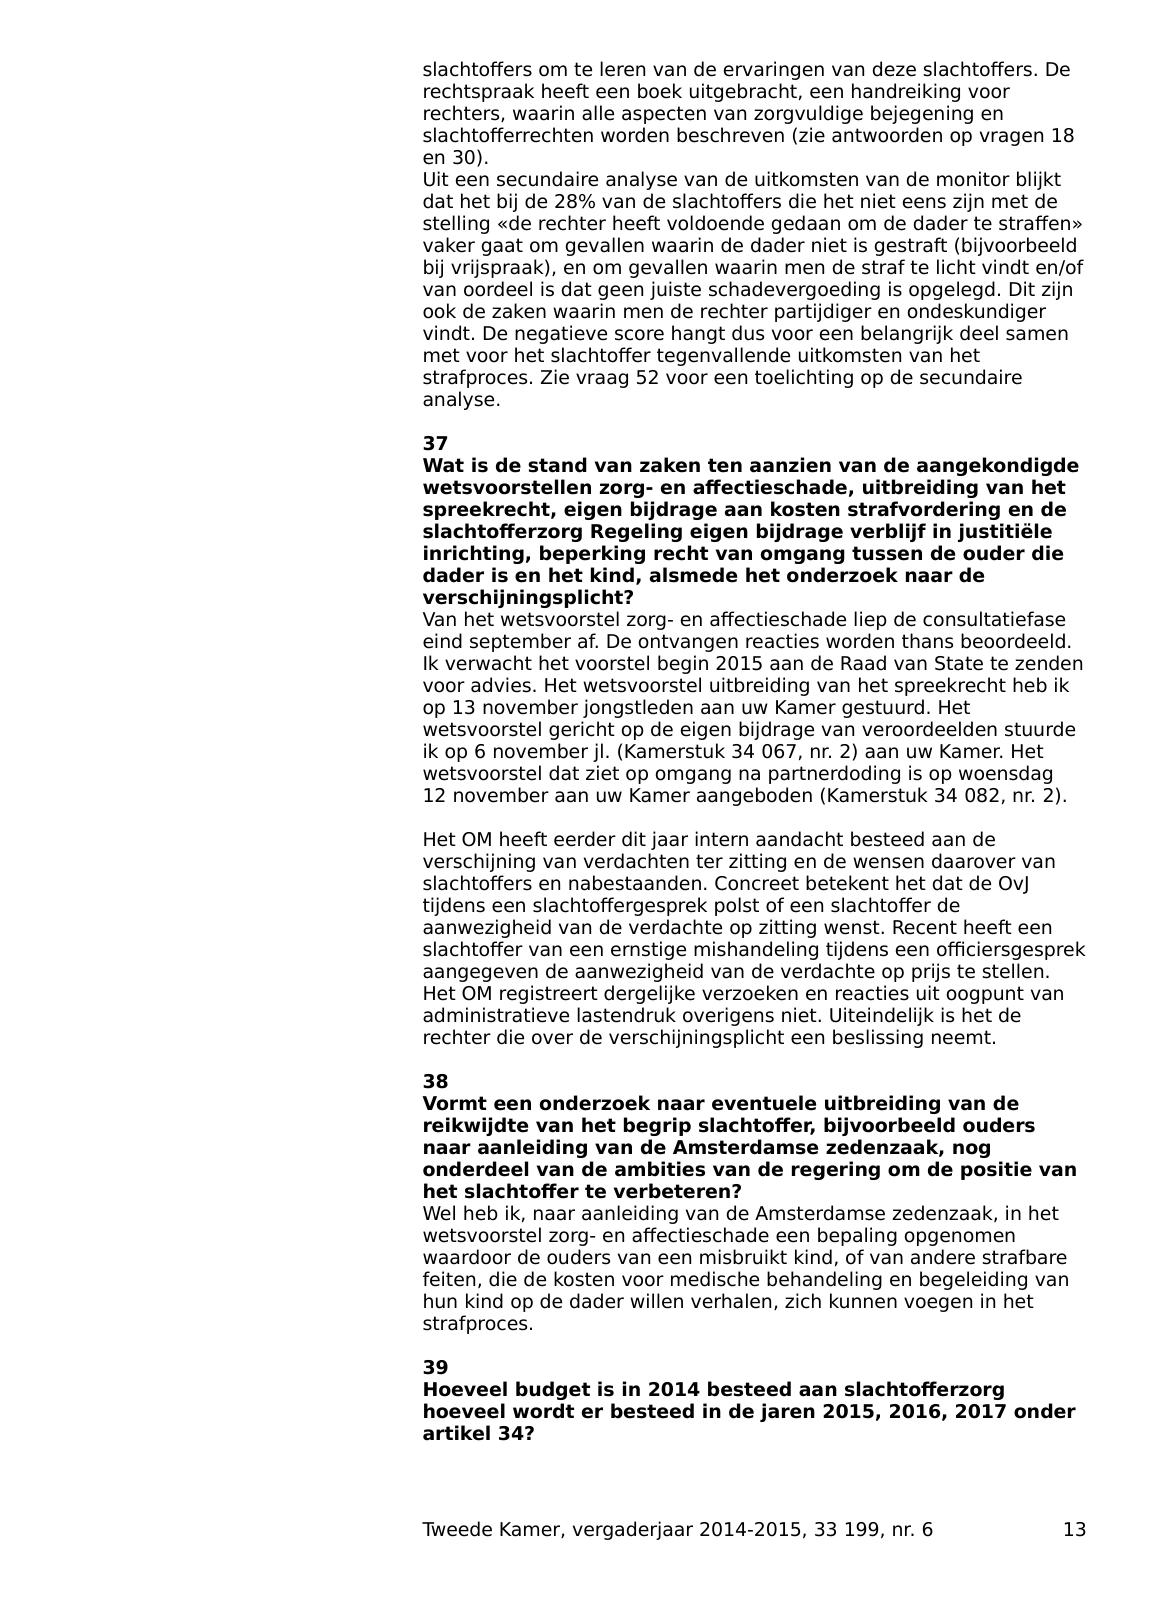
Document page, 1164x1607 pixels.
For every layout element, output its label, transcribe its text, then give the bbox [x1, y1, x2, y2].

text Vormt een onderzoek naar eventuele uitbreiding van de reikwijdte van het begrip slachtoffer, bijvoorbeeld ouders naar aanleiding van de Amsterdamse zedenzaak, nog onderdeel van de ambities van de regering om de positie van het slachtoffer te verbeteren? [422, 1093, 1087, 1203]
text Hoeveel budget is in 2014 besteed aan slachtofferzorg hoeveel wordt er besteed in de jaren 2015, 2016, 2017 onder artikel 34? [422, 1379, 1087, 1444]
text 39 [422, 1357, 1087, 1379]
text Wat is de stand van zaken ten aanzien van de aangekondigde wetsvoorstellen zorg- en affectieschade, uitbreiding van het spreekrecht, eigen bijdrage aan kosten strafvordering en de slachtofferzorg Regeling eigen bijdrage verblijf in justitiële inrichting, beperking recht van omgang tussen de ouder die dader is en het kind, alsmede het onderzoek naar de verschijningsplicht? [422, 455, 1087, 609]
text Het OM heeft eerder dit jaar intern aandacht besteed aan de verschijning van verdachten ter zitting en de wensen daarover van slachtoffers en nabestaanden. Concreet betekent het dat de OvJ tijdens een slachtoffergesprek polst of een slachtoffer de aanwezigheid van de verdachte op zitting wenst. Recent heeft een slachtoffer van een ernstige mishandeling tijdens een officiersgesprek aangegeven de aanwezigheid van de verdachte op prijs te stellen. Het OM registreert dergelijke verzoeken en reacties uit oogpunt van administratieve lastendruk overigens niet. Uiteindelijk is het de rechter die over de verschijningsplicht een beslissing neemt. [422, 829, 1087, 1048]
text slachtoffers om te leren van de ervaringen van deze slachtoffers. De rechtspraak heeft een boek uitgebracht, een handreiking voor rechters, waarin alle aspecten van zorgvuldige bejegening en slachtofferrechten worden beschreven (zie antwoorden op vragen 18 en 30). [422, 59, 1087, 169]
text 38 [422, 1071, 1087, 1093]
text Uit een secundaire analyse van de uitkomsten van de monitor blijkt dat het bij de 28% van de slachtoffers die het niet eens zijn met de stelling «de rechter heeft voldoende gedaan om de dader te straffen» vaker gaat om gevallen waarin de dader niet is gestraft (bijvoorbeeld bij vrijspraak), en om gevallen waarin men de straf te licht vindt en/of van oordeel is dat geen juiste schadevergoeding is opgelegd. Dit zijn ook de zaken waarin men de rechter partijdiger en ondeskundiger vindt. De negatieve score hangt dus voor een belangrijk deel samen met voor het slachtoffer tegenvallende uitkomsten van het strafproces. Zie vraag 52 voor een toelichting op de secundaire analyse. [422, 169, 1087, 411]
text Van het wetsvoorstel zorg- en affectieschade liep de consultatiefase eind september af. De ontvangen reacties worden thans beoordeeld. Ik verwacht het voorstel begin 2015 aan de Raad van State te zenden voor advies. Het wetsvoorstel uitbreiding van het spreekrecht heb ik op 13 november jongstleden aan uw Kamer gestuurd. Het wetsvoorstel gericht op de eigen bijdrage van veroordeelden stuurde ik op 6 november jl. (Kamerstuk 34 067, nr. 2) aan uw Kamer. Het wetsvoorstel dat ziet op omgang na partnerdoding is op woensdag 12 november aan uw Kamer aangeboden (Kamerstuk 34 082, nr. 2). [422, 609, 1087, 807]
text Wel heb ik, naar aanleiding van de Amsterdamse zedenzaak, in het wetsvoorstel zorg- en affectieschade een bepaling opgenomen waardoor de ouders van een misbruikt kind, of van andere strafbare feiten, die de kosten voor medische behandeling en begeleiding van hun kind op de dader willen verhalen, zich kunnen voegen in het strafproces. [422, 1203, 1087, 1334]
text 37 [422, 433, 1087, 455]
